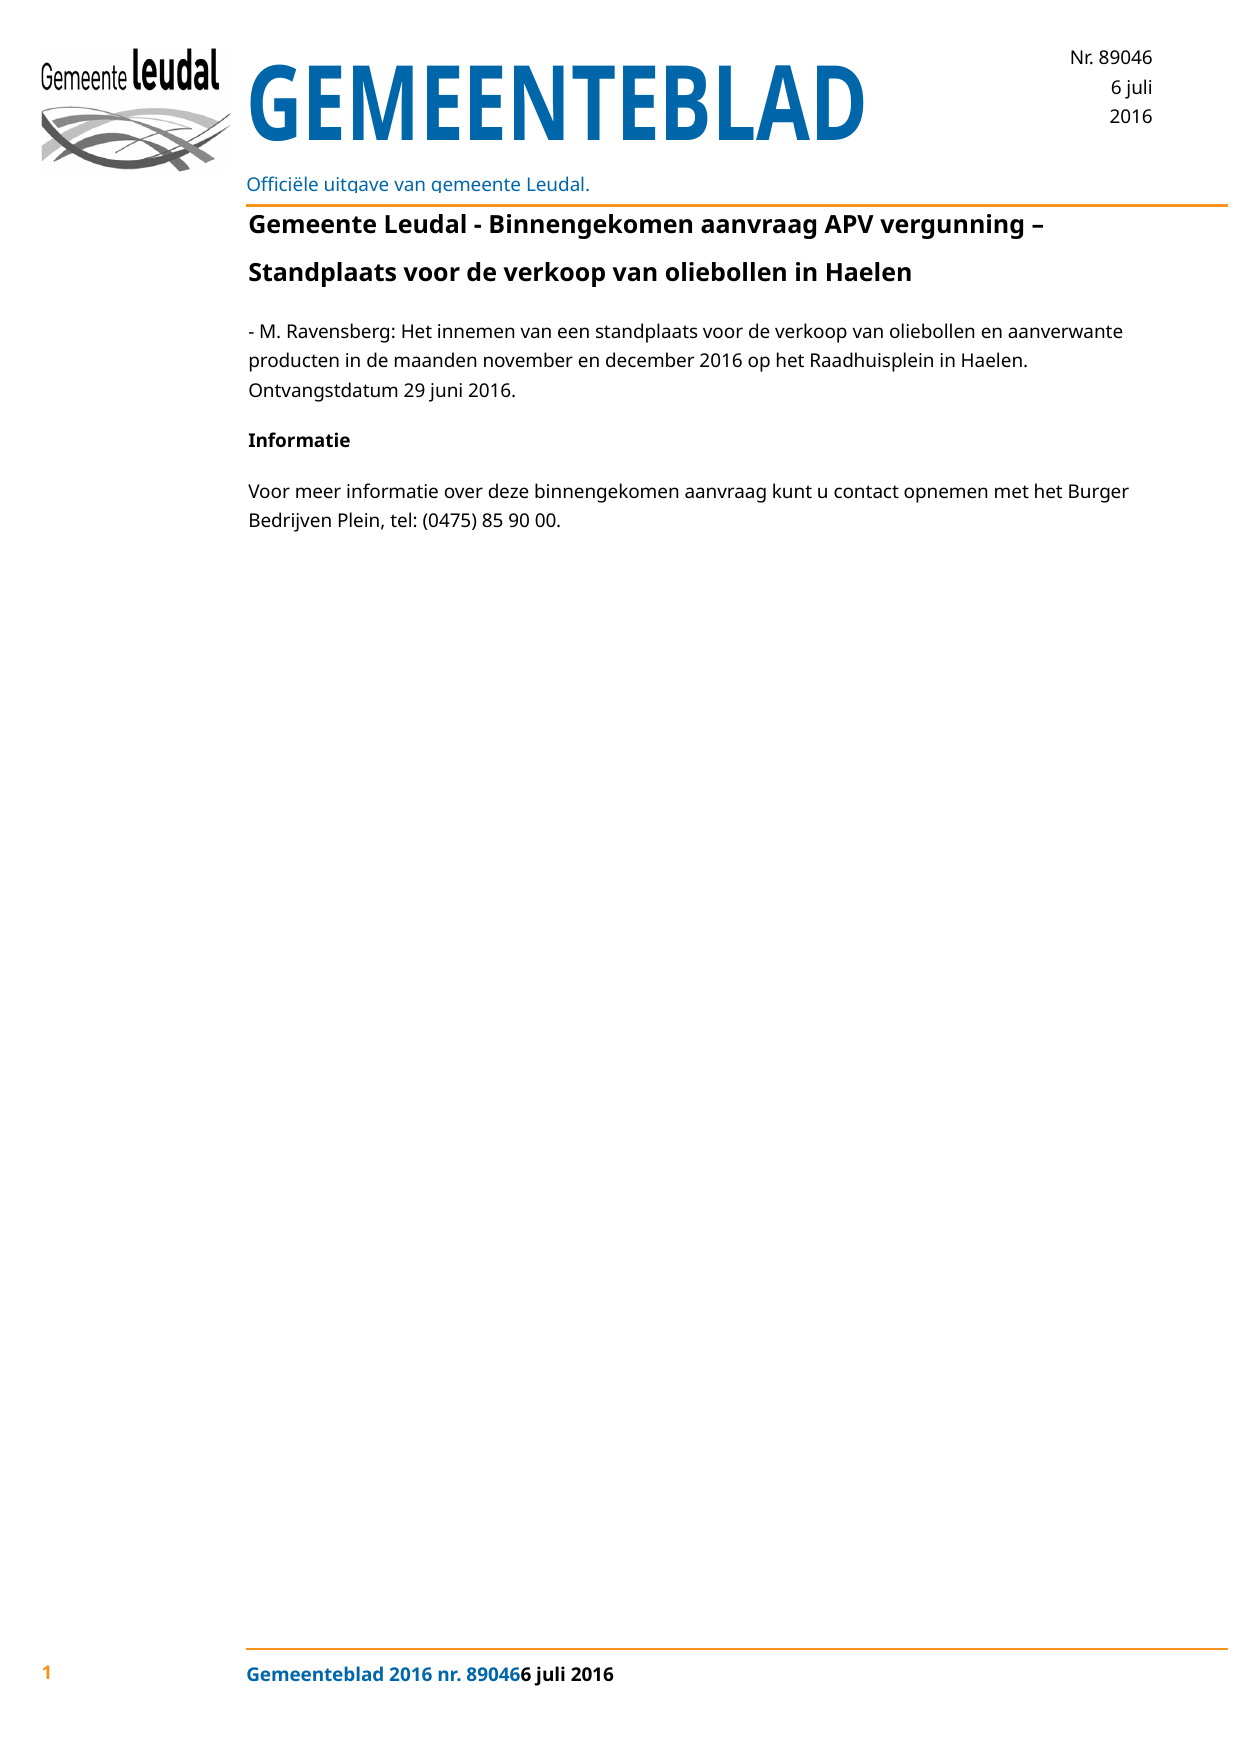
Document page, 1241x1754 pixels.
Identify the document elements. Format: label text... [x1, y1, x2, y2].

text Gemeente Leudal - Binnengekomen aanvraag APV vergunning – Standplaats voor de verkoop van oliebollen in Haelen [248, 207, 1152, 288]
picture [41, 47, 231, 172]
text Voor meer informatie over deze binnengekomen aanvraag kunt u contact opnemen met het Burger Bedrijven Plein, tel: (0475) 85 90 00. [248, 478, 1152, 533]
text Informatie [248, 427, 1152, 453]
text - M. Ravensberg: Het innemen van een standplaats voor de verkoop van oliebollen en aanverwante producten in de maanden november en december 2016 op het Raadhuisplein in Haelen. Ontvangstdatum 29 juni 2016. [248, 318, 1152, 403]
